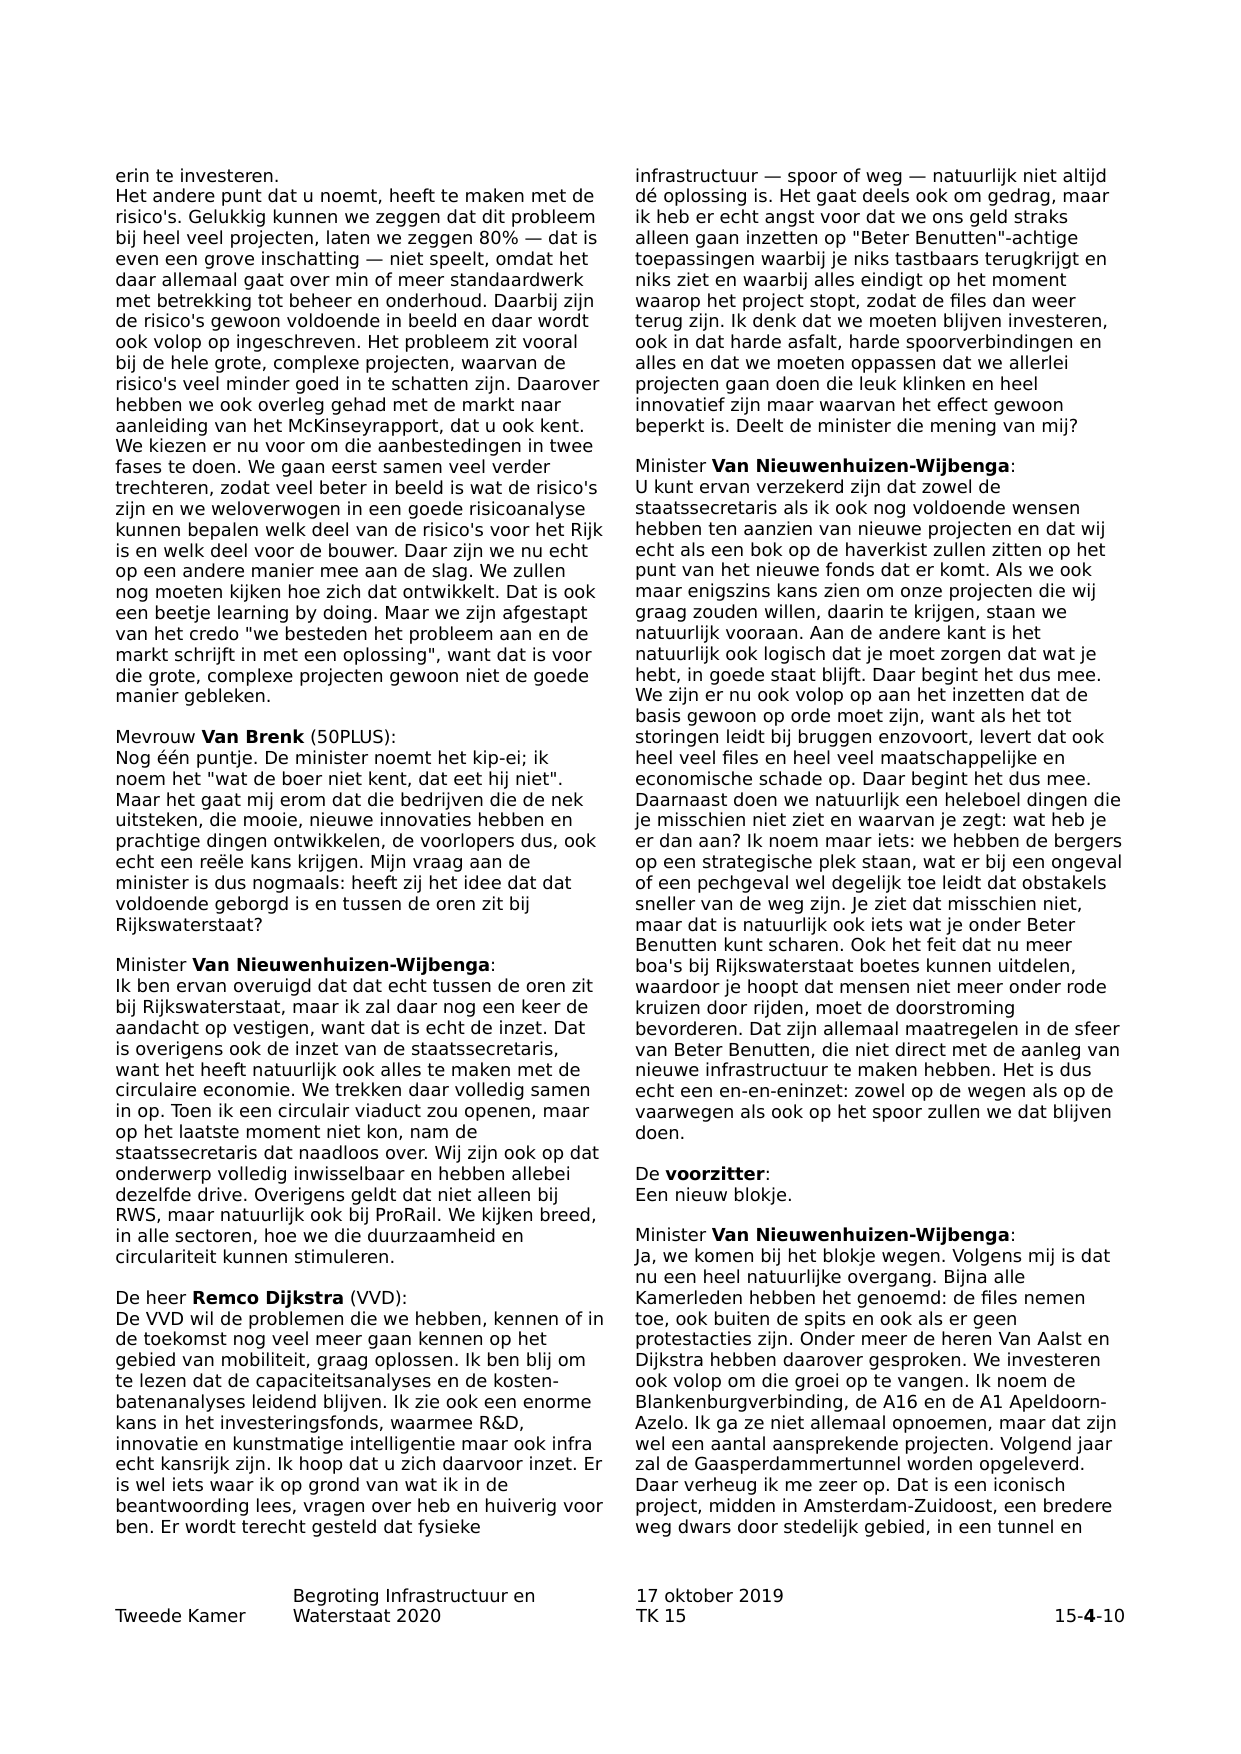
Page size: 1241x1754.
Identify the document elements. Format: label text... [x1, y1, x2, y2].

text infrastructuur — spoor of weg — natuurlijk niet altijd dé oplossing is. Het gaat deels ook om gedrag, maar ik heb er echt angst voor dat we ons geld straks alleen gaan inzetten op "Beter Benutten"-achtige toepassingen waarbij je niks tastbaars terugkrijgt en niks ziet en waarbij alles eindigt op het moment waarop het project stopt, zodat de files dan weer terug zijn. Ik denk dat we moeten blijven investeren, ook in dat harde asfalt, harde spoorverbindingen en alles en dat we moeten oppassen dat we allerlei projecten gaan doen die leuk klinken en heel innovatief zijn maar waarvan het effect gewoon beperkt is. Deelt de minister die mening van mij? [635, 165, 1125, 436]
text Minister Van Nieuwenhuizen-Wijbenga: [635, 1225, 1125, 1246]
text Het andere punt dat u noemt, heeft te maken met de risico's. Gelukkig kunnen we zeggen dat dit probleem bij heel veel projecten, laten we zeggen 80% — dat is even een grove inschatting — niet speelt, omdat het daar allemaal gaat over min of meer standaardwerk met betrekking tot beheer en onderhoud. Daarbij zijn de risico's gewoon voldoende in beeld en daar wordt ook volop op ingeschreven. Het probleem zit vooral bij de hele grote, complexe projecten, waarvan de risico's veel minder goed in te schatten zijn. Daarover hebben we ook overleg gehad met de markt naar aanleiding van het McKinseyrapport, dat u ook kent. We kiezen er nu voor om die aanbestedingen in twee fases te doen. We gaan eerst samen veel verder trechteren, zodat veel beter in beeld is wat de risico's zijn en we weloverwogen in een goede risicoanalyse kunnen bepalen welk deel van de risico's voor het Rijk is en welk deel voor de bouwer. Daar zijn we nu echt op een andere manier mee aan de slag. We zullen nog moeten kijken hoe zich dat ontwikkelt. Dat is ook een beetje learning by doing. Maar we zijn afgestapt van het credo "we besteden het probleem aan en de markt schrijft in met een oplossing", want dat is voor die grote, complexe projecten gewoon niet de goede manier gebleken. [115, 186, 605, 707]
text Ja, we komen bij het blokje wegen. Volgens mij is dat nu een heel natuurlijke overgang. Bijna alle Kamerleden hebben het genoemd: de files nemen toe, ook buiten de spits en ook als er geen protestacties zijn. Onder meer de heren Van Aalst en Dijkstra hebben daarover gesproken. We investeren ook volop om die groei op te vangen. Ik noem de Blankenburgverbinding, de A16 en de A1 Apeldoorn-Azelo. Ik ga ze niet allemaal opnoemen, maar dat zijn wel een aantal aansprekende projecten. Volgend jaar zal de Gaasperdammertunnel worden opgeleverd. Daar verheug ik me zeer op. Dat is een iconisch project, midden in Amsterdam-Zuidoost, een bredere weg dwars door stedelijk gebied, in een tunnel en [635, 1246, 1125, 1537]
text U kunt ervan verzekerd zijn dat zowel de staatssecretaris als ik ook nog voldoende wensen hebben ten aanzien van nieuwe projecten en dat wij echt als een bok op de haverkist zullen zitten op het punt van het nieuwe fonds dat er komt. Als we ook maar enigszins kans zien om onze projecten die wij graag zouden willen, daarin te krijgen, staan we natuurlijk vooraan. Aan de andere kant is het natuurlijk ook logisch dat je moet zorgen dat wat je hebt, in goede staat blijft. Daar begint het dus mee. We zijn er nu ook volop op aan het inzetten dat de basis gewoon op orde moet zijn, want als het tot storingen leidt bij bruggen enzovoort, levert dat ook heel veel files en heel veel maatschappelijke en economische schade op. Daar begint het dus mee. Daarnaast doen we natuurlijk een heleboel dingen die je misschien niet ziet en waarvan je zegt: wat heb je er dan aan? Ik noem maar iets: we hebben de bergers op een strategische plek staan, wat er bij een ongeval of een pechgeval wel degelijk toe leidt dat obstakels sneller van de weg zijn. Je ziet dat misschien niet, maar dat is natuurlijk ook iets wat je onder Beter Benutten kunt scharen. Ook het feit dat nu meer boa's bij Rijkswaterstaat boetes kunnen uitdelen, waardoor je hoopt dat mensen niet meer onder rode kruizen door rijden, moet de doorstroming bevorderen. Dat zijn allemaal maatregelen in de sfeer van Beter Benutten, die niet direct met de aanleg van nieuwe infrastructuur te maken hebben. Het is dus echt een en-en-eninzet: zowel op de wegen als op de vaarwegen als ook op het spoor zullen we dat blijven doen. [635, 477, 1125, 1143]
text De voorzitter: [635, 1163, 1125, 1184]
text Nog één puntje. De minister noemt het kip-ei; ik noem het "wat de boer niet kent, dat eet hij niet". Maar het gaat mij erom dat die bedrijven die de nek uitsteken, die mooie, nieuwe innovaties hebben en prachtige dingen ontwikkelen, de voorlopers dus, ook echt een reële kans krijgen. Mijn vraag aan de minister is dus nogmaals: heeft zij het idee dat dat voldoende geborgd is en tussen de oren zit bij Rijkswaterstaat? [115, 748, 605, 935]
text Minister Van Nieuwenhuizen-Wijbenga: [115, 955, 605, 976]
text De VVD wil de problemen die we hebben, kennen of in de toekomst nog veel meer gaan kennen op het gebied van mobiliteit, graag oplossen. Ik ben blij om te lezen dat de capaciteitsanalyses en de kosten-batenanalyses leidend blijven. Ik zie ook een enorme kans in het investeringsfonds, waarmee R&D, innovatie en kunstmatige intelligentie maar ook infra echt kansrijk zijn. Ik hoop dat u zich daarvoor inzet. Er is wel iets waar ik op grond van wat ik in de beantwoording lees, vragen over heb en huiverig voor ben. Er wordt terecht gesteld dat fysieke [115, 1308, 605, 1537]
text De heer Remco Dijkstra (VVD): [115, 1288, 605, 1308]
text Mevrouw Van Brenk (50PLUS): [115, 727, 605, 748]
text Ik ben ervan overuigd dat dat echt tussen de oren zit bij Rijkswaterstaat, maar ik zal daar nog een keer de aandacht op vestigen, want dat is echt de inzet. Dat is overigens ook de inzet van de staatssecretaris, want het heeft natuurlijk ook alles te maken met de circulaire economie. We trekken daar volledig samen in op. Toen ik een circulair viaduct zou openen, maar op het laatste moment niet kon, nam de staatssecretaris dat naadloos over. Wij zijn ook op dat onderwerp volledig inwisselbaar en hebben allebei dezelfde drive. Overigens geldt dat niet alleen bij RWS, maar natuurlijk ook bij ProRail. We kijken breed, in alle sectoren, hoe we die duurzaamheid en circulariteit kunnen stimuleren. [115, 976, 605, 1268]
text Minister Van Nieuwenhuizen-Wijbenga: [635, 456, 1125, 477]
text erin te investeren. [115, 165, 605, 186]
text Een nieuw blokje. [635, 1184, 1125, 1205]
